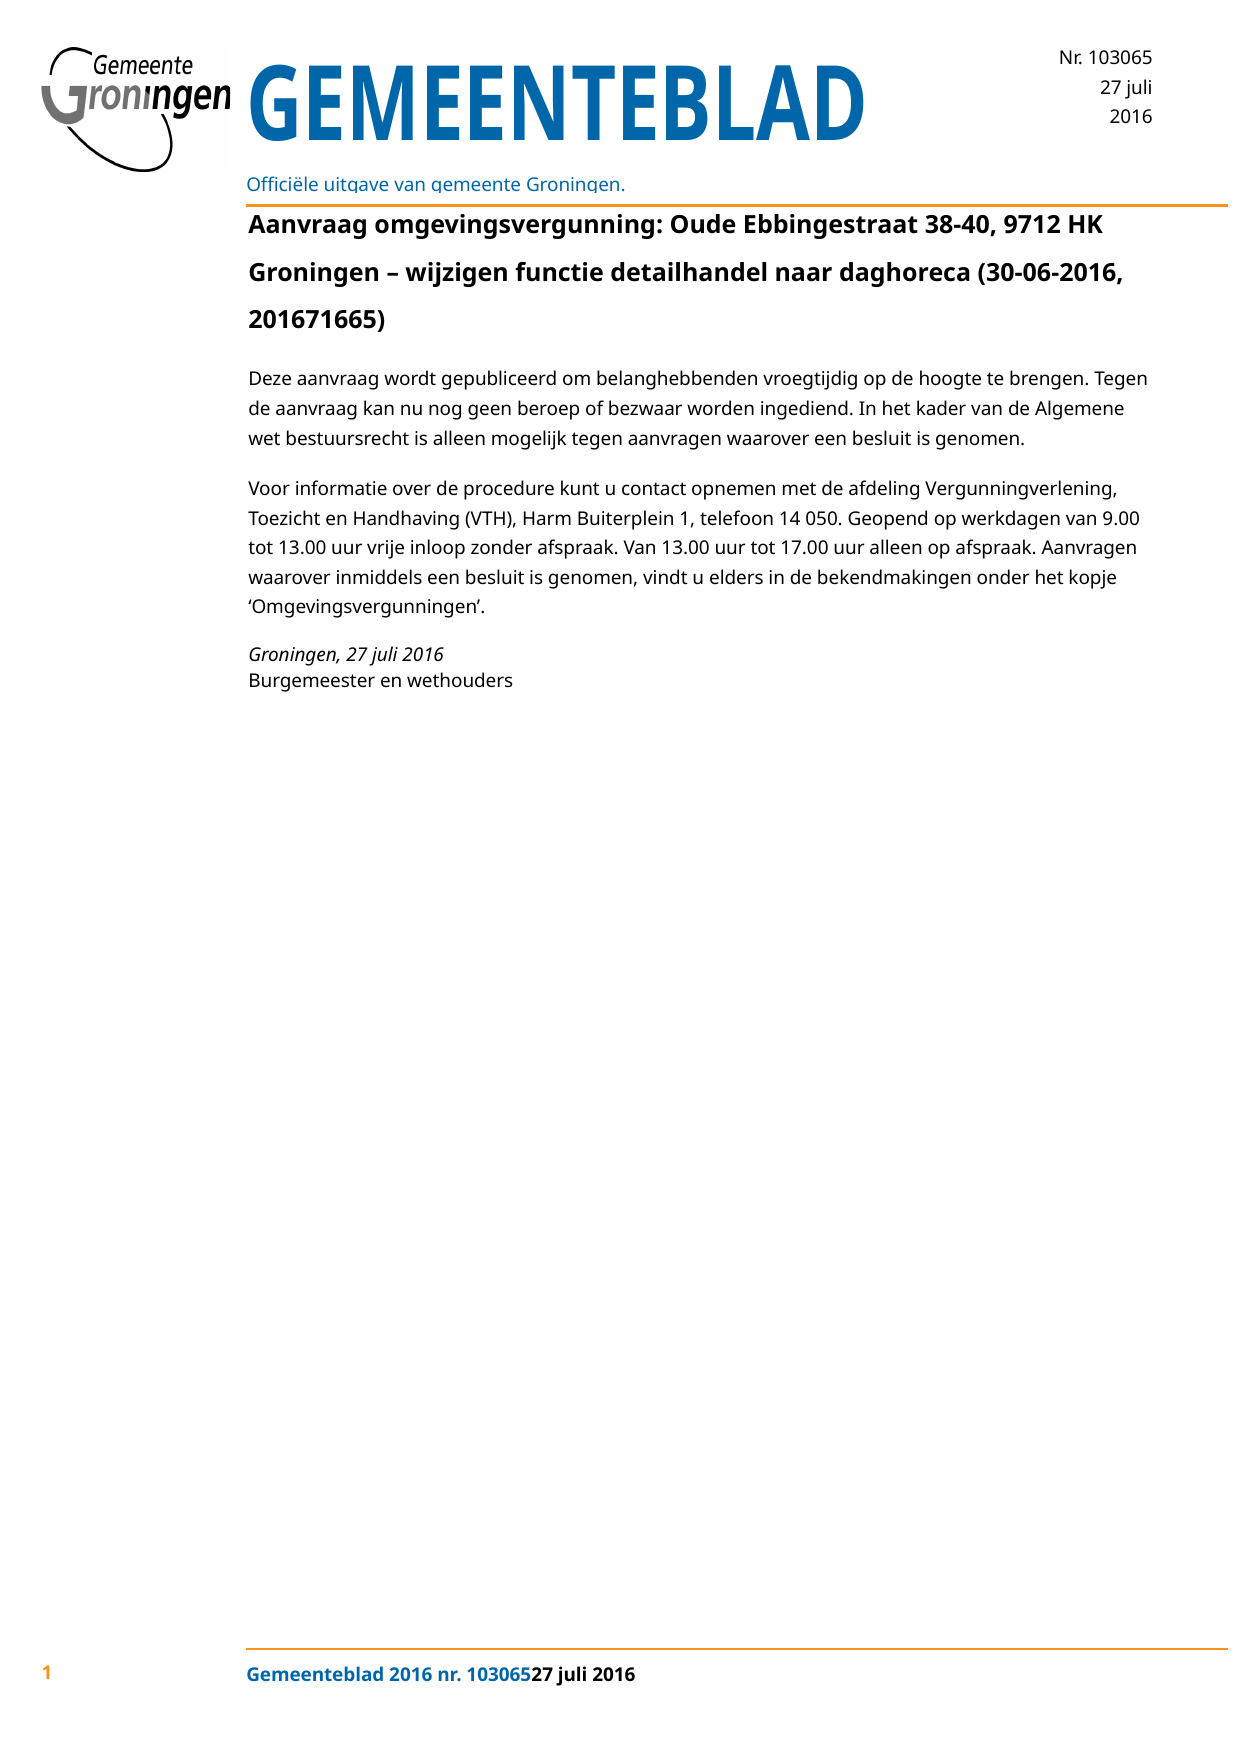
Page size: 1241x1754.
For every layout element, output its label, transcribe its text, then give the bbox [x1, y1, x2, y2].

text Groningen, 27 juli 2016 [248, 641, 1152, 667]
text Aanvraag omgevingsvergunning: Oude Ebbingestraat 38-40, 9712 HK Groningen – wijzigen functie detailhandel naar daghoreca (30-06-2016, 201671665) [248, 207, 1152, 336]
text Deze aanvraag wordt gepubliceerd om belanghebbenden vroegtijdig op de hoogte te brengen. Tegen de aanvraag kan nu nog geen beroep of bezwaar worden ingediend. In het kader van de Algemene wet bestuursrecht is alleen mogelijk tegen aanvragen waarover een besluit is genomen. [248, 366, 1152, 450]
text Voor informatie over de procedure kunt u contact opnemen met de afdeling Vergunningverlening, Toezicht en Handhaving (VTH), Harm Buiterplein 1, telefoon 14 050. Geopend op werkdagen van 9.00 tot 13.00 uur vrije inloop zonder afspraak. Van 13.00 uur tot 17.00 uur alleen op afspraak. Aanvragen waarover inmiddels een besluit is genomen, vindt u elders in de bekendmakingen onder het kopje ‘Omgevingsvergunningen’. [248, 475, 1152, 619]
picture [41, 47, 231, 172]
text Burgemeester en wethouders [248, 667, 1152, 693]
